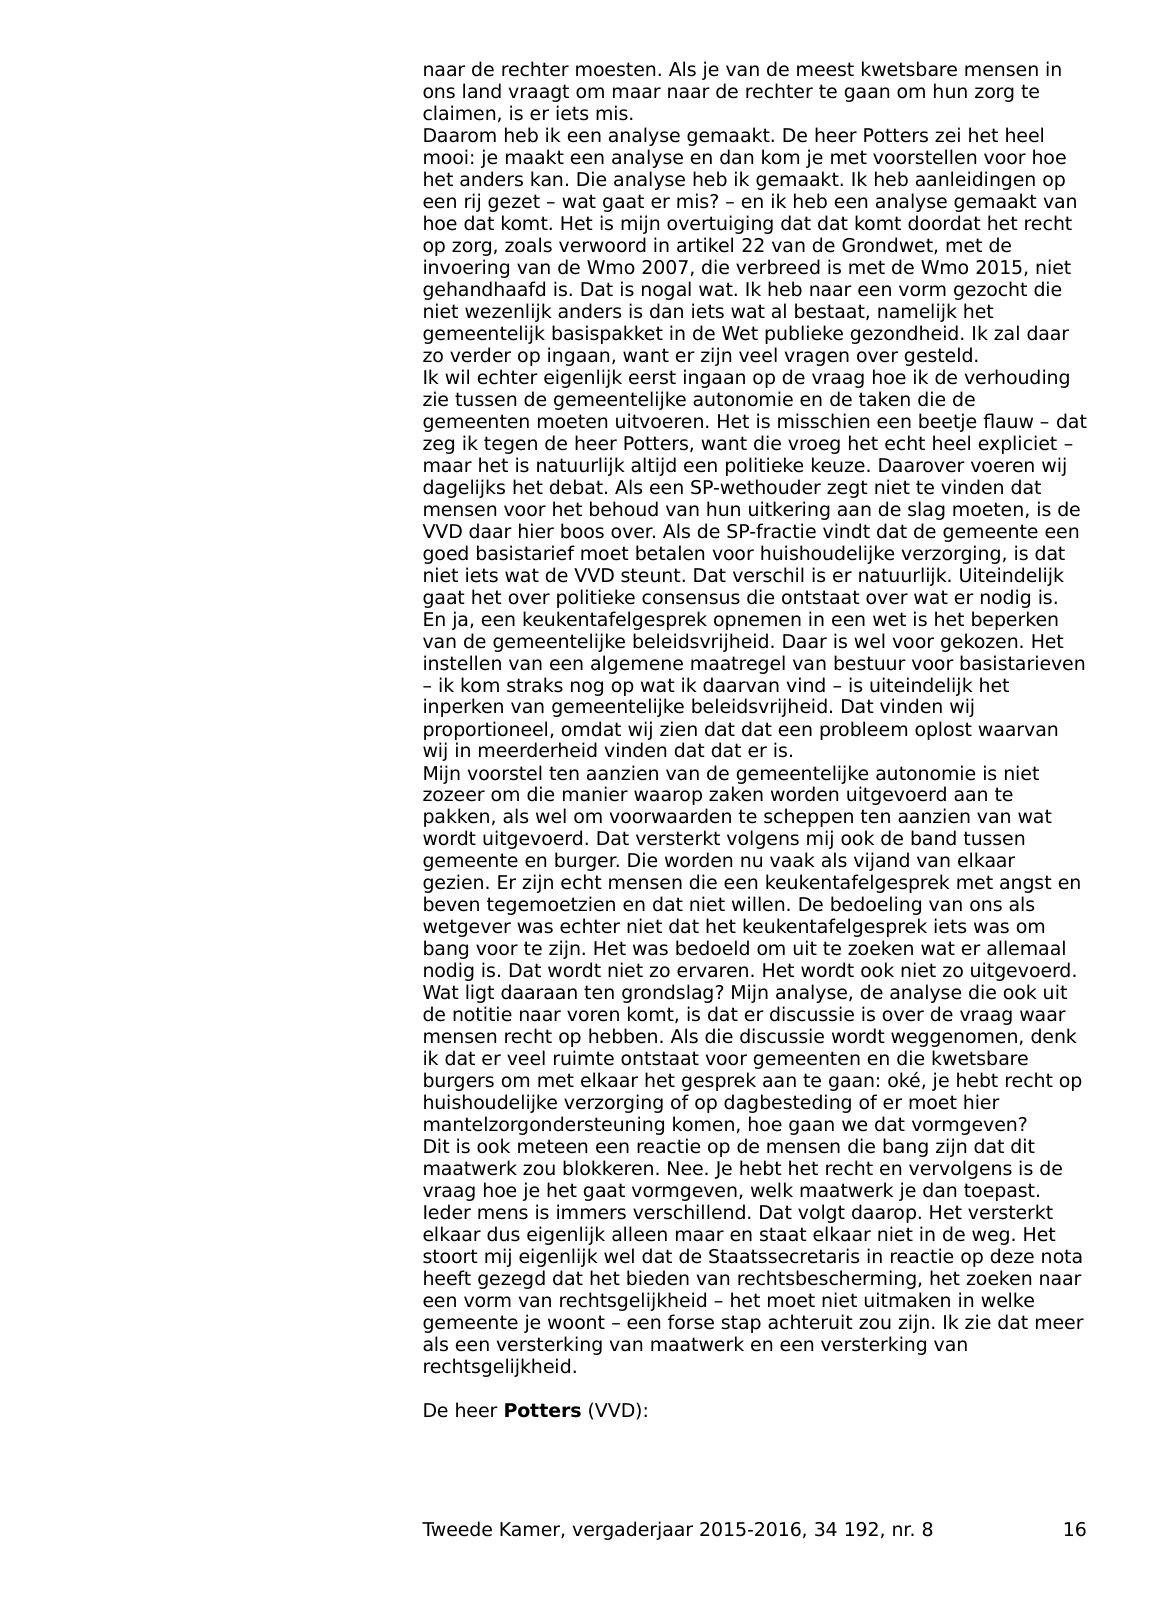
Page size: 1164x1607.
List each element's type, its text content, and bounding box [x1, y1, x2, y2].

text Mijn voorstel ten aanzien van de gemeentelijke autonomie is niet zozeer om die manier waarop zaken worden uitgevoerd aan te pakken, als wel om voorwaarden te scheppen ten aanzien van wat wordt uitgevoerd. Dat versterkt volgens mij ook de band tussen gemeente en burger. Die worden nu vaak als vijand van elkaar gezien. Er zijn echt mensen die een keukentafelgesprek met angst en beven tegemoetzien en dat niet willen. De bedoeling van ons als wetgever was echter niet dat het keukentafelgesprek iets was om bang voor te zijn. Het was bedoeld om uit te zoeken wat er allemaal nodig is. Dat wordt niet zo ervaren. Het wordt ook niet zo uitgevoerd. Wat ligt daaraan ten grondslag? Mijn analyse, de analyse die ook uit de notitie naar voren komt, is dat er discussie is over de vraag waar mensen recht op hebben. Als die discussie wordt weggenomen, denk ik dat er veel ruimte ontstaat voor gemeenten en die kwetsbare burgers om met elkaar het gesprek aan te gaan: oké, je hebt recht op huishoudelijke verzorging of op dagbesteding of er moet hier mantelzorgondersteuning komen, hoe gaan we dat vormgeven? [422, 762, 1087, 1136]
text Ik wil echter eigenlijk eerst ingaan op de vraag hoe ik de verhouding zie tussen de gemeentelijke autonomie en de taken die de gemeenten moeten uitvoeren. Het is misschien een beetje flauw – dat zeg ik tegen de heer Potters, want die vroeg het echt heel expliciet – maar het is natuurlijk altijd een politieke keuze. Daarover voeren wij dagelijks het debat. Als een SP-wethouder zegt niet te vinden dat mensen voor het behoud van hun uitkering aan de slag moeten, is de VVD daar hier boos over. Als de SP-fractie vindt dat de gemeente een goed basistarief moet betalen voor huishoudelijke verzorging, is dat niet iets wat de VVD steunt. Dat verschil is er natuurlijk. Uiteindelijk gaat het over politieke consensus die ontstaat over wat er nodig is. En ja, een keukentafelgesprek opnemen in een wet is het beperken van de gemeentelijke beleidsvrijheid. Daar is wel voor gekozen. Het instellen van een algemene maatregel van bestuur voor basistarieven – ik kom straks nog op wat ik daarvan vind – is uiteindelijk het inperken van gemeentelijke beleidsvrijheid. Dat vinden wij proportioneel, omdat wij zien dat dat een probleem oplost waarvan wij in meerderheid vinden dat dat er is. [422, 367, 1087, 762]
text Daarom heb ik een analyse gemaakt. De heer Potters zei het heel mooi: je maakt een analyse en dan kom je met voorstellen voor hoe het anders kan. Die analyse heb ik gemaakt. Ik heb aanleidingen op een rij gezet – wat gaat er mis? – en ik heb een analyse gemaakt van hoe dat komt. Het is mijn overtuiging dat dat komt doordat het recht op zorg, zoals verwoord in artikel 22 van de Grondwet, met de invoering van de Wmo 2007, die verbreed is met de Wmo 2015, niet gehandhaafd is. Dat is nogal wat. Ik heb naar een vorm gezocht die niet wezenlijk anders is dan iets wat al bestaat, namelijk het gemeentelijk basispakket in de Wet publieke gezondheid. Ik zal daar zo verder op ingaan, want er zijn veel vragen over gesteld. [422, 125, 1087, 367]
text De heer Potters (VVD): [422, 1400, 1087, 1422]
text naar de rechter moesten. Als je van de meest kwetsbare mensen in ons land vraagt om maar naar de rechter te gaan om hun zorg te claimen, is er iets mis. [422, 59, 1087, 125]
text Dit is ook meteen een reactie op de mensen die bang zijn dat dit maatwerk zou blokkeren. Nee. Je hebt het recht en vervolgens is de vraag hoe je het gaat vormgeven, welk maatwerk je dan toepast. Ieder mens is immers verschillend. Dat volgt daarop. Het versterkt elkaar dus eigenlijk alleen maar en staat elkaar niet in de weg. Het stoort mij eigenlijk wel dat de Staatssecretaris in reactie op deze nota heeft gezegd dat het bieden van rechtsbescherming, het zoeken naar een vorm van rechtsgelijkheid – het moet niet uitmaken in welke gemeente je woont – een forse stap achteruit zou zijn. Ik zie dat meer als een versterking van maatwerk en een versterking van rechtsgelijkheid. [422, 1136, 1087, 1378]
